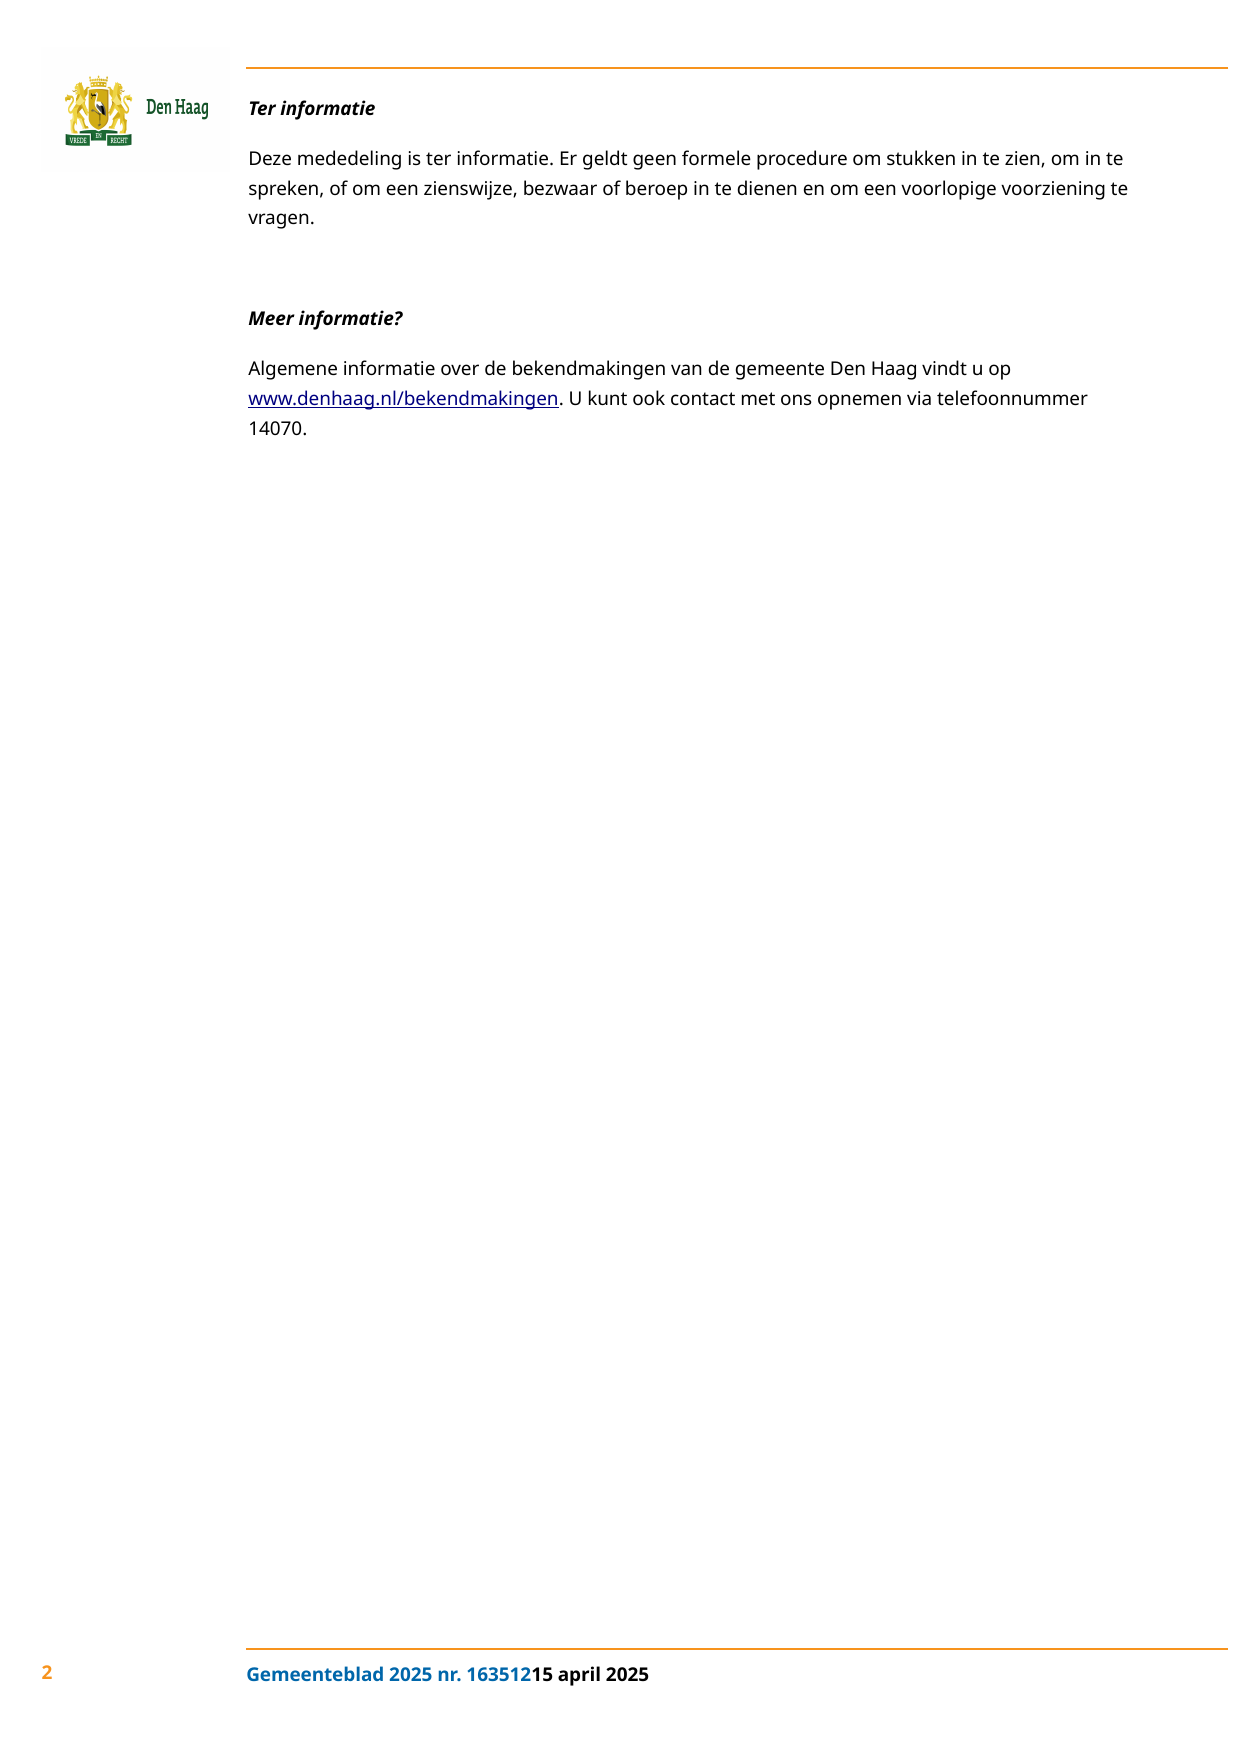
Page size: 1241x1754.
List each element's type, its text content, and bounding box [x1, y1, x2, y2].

picture [41, 47, 231, 172]
text Meer informatie? [248, 305, 1152, 331]
text Ter informatie [248, 95, 1152, 121]
text Algemene informatie over de bekendmakingen van de gemeente Den Haag vindt u op www.denhaag.nl/bekendmakingen. U kunt ook contact met ons opnemen via telefoonnummer 14070. [248, 356, 1152, 441]
text Deze mededeling is ter informatie. Er geldt geen formele procedure om stukken in te zien, om in te spreken, of om een zienswijze, bezwaar of beroep in te dienen en om een voorlopige voorziening te vragen. [248, 145, 1152, 230]
